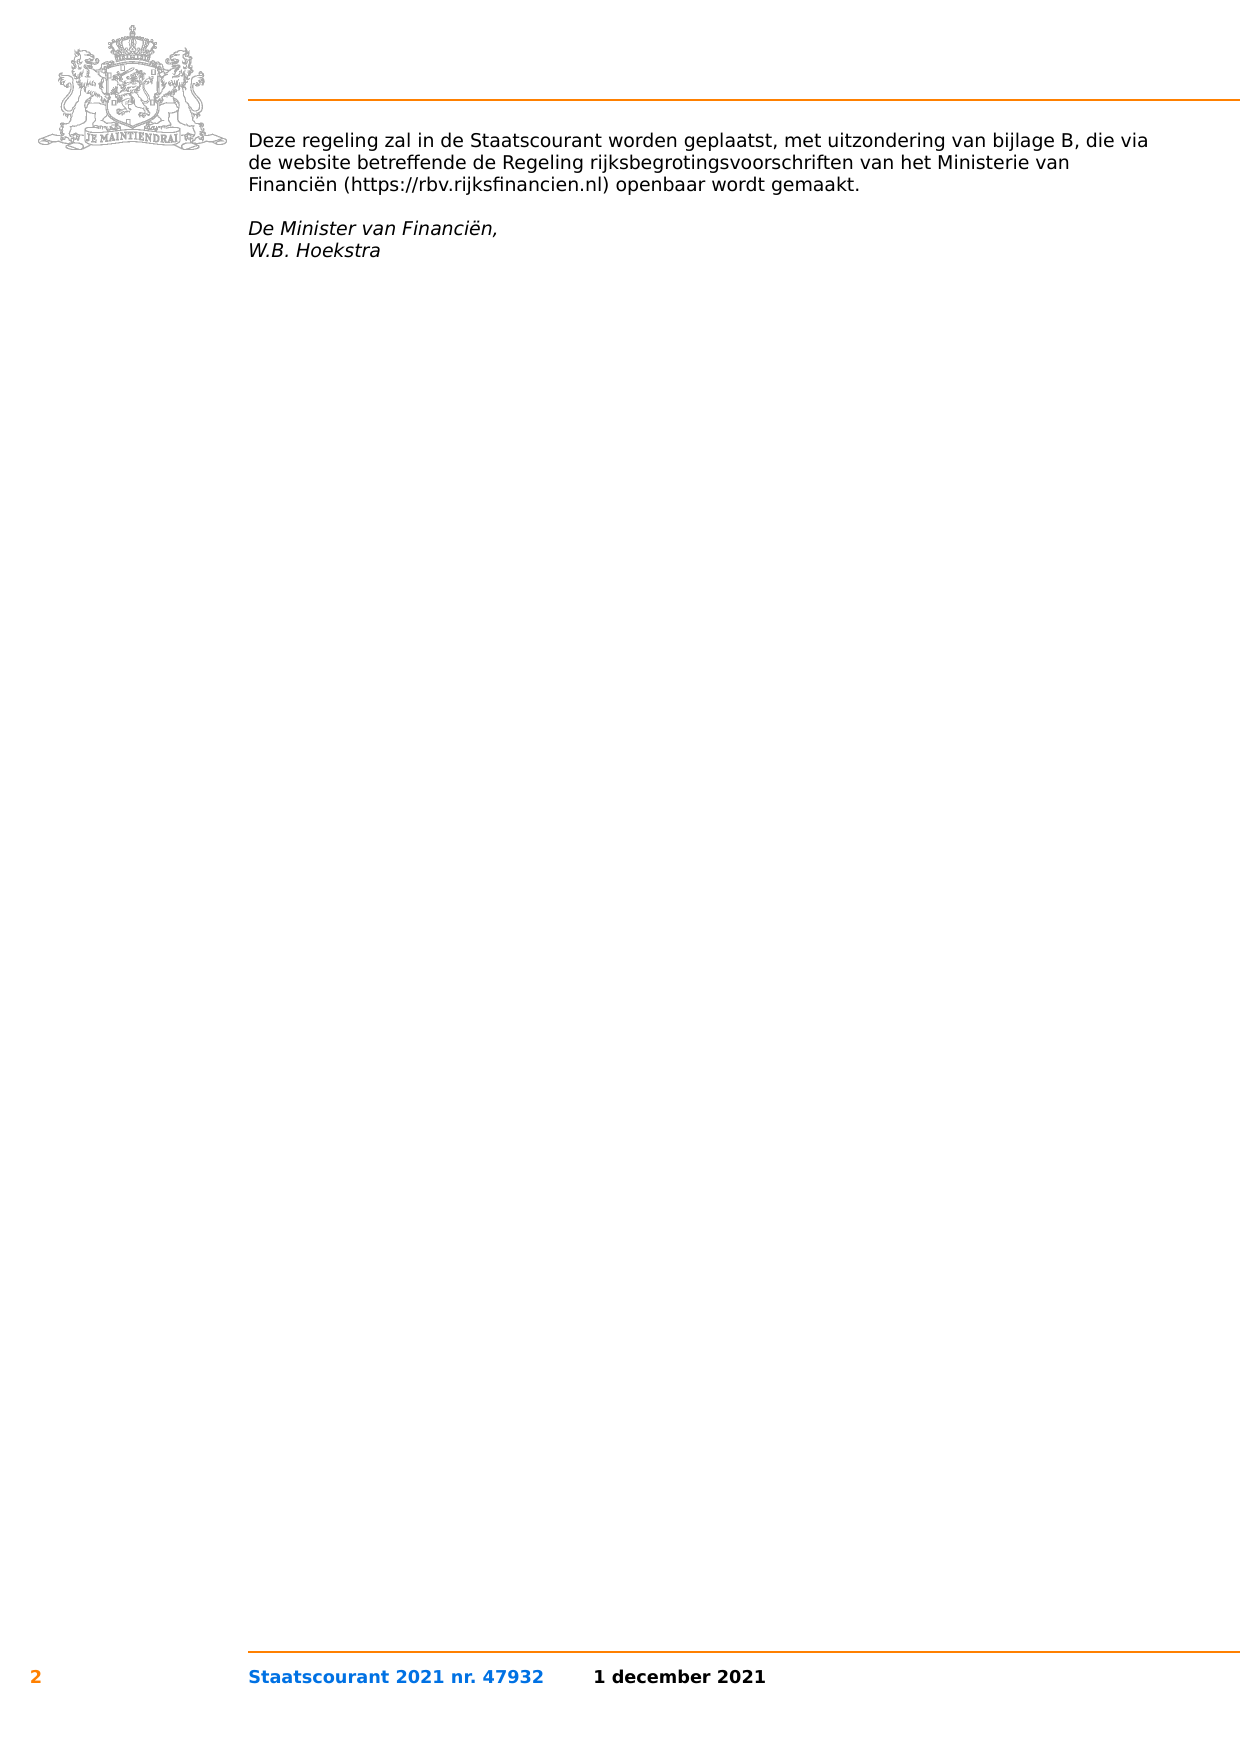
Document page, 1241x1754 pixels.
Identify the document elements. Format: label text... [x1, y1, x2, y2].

text De Minister van Financiën, W.B. Hoekstra [248, 218, 1163, 262]
picture [38, 25, 227, 150]
text Deze regeling zal in de Staatscourant worden geplaatst, met uitzondering van bijlage B, die via de website betreffende de Regeling rijksbegrotingsvoorschriften van het Ministerie van Financiën (https://rbv.rijksfinancien.nl) openbaar wordt gemaakt. [248, 130, 1163, 196]
